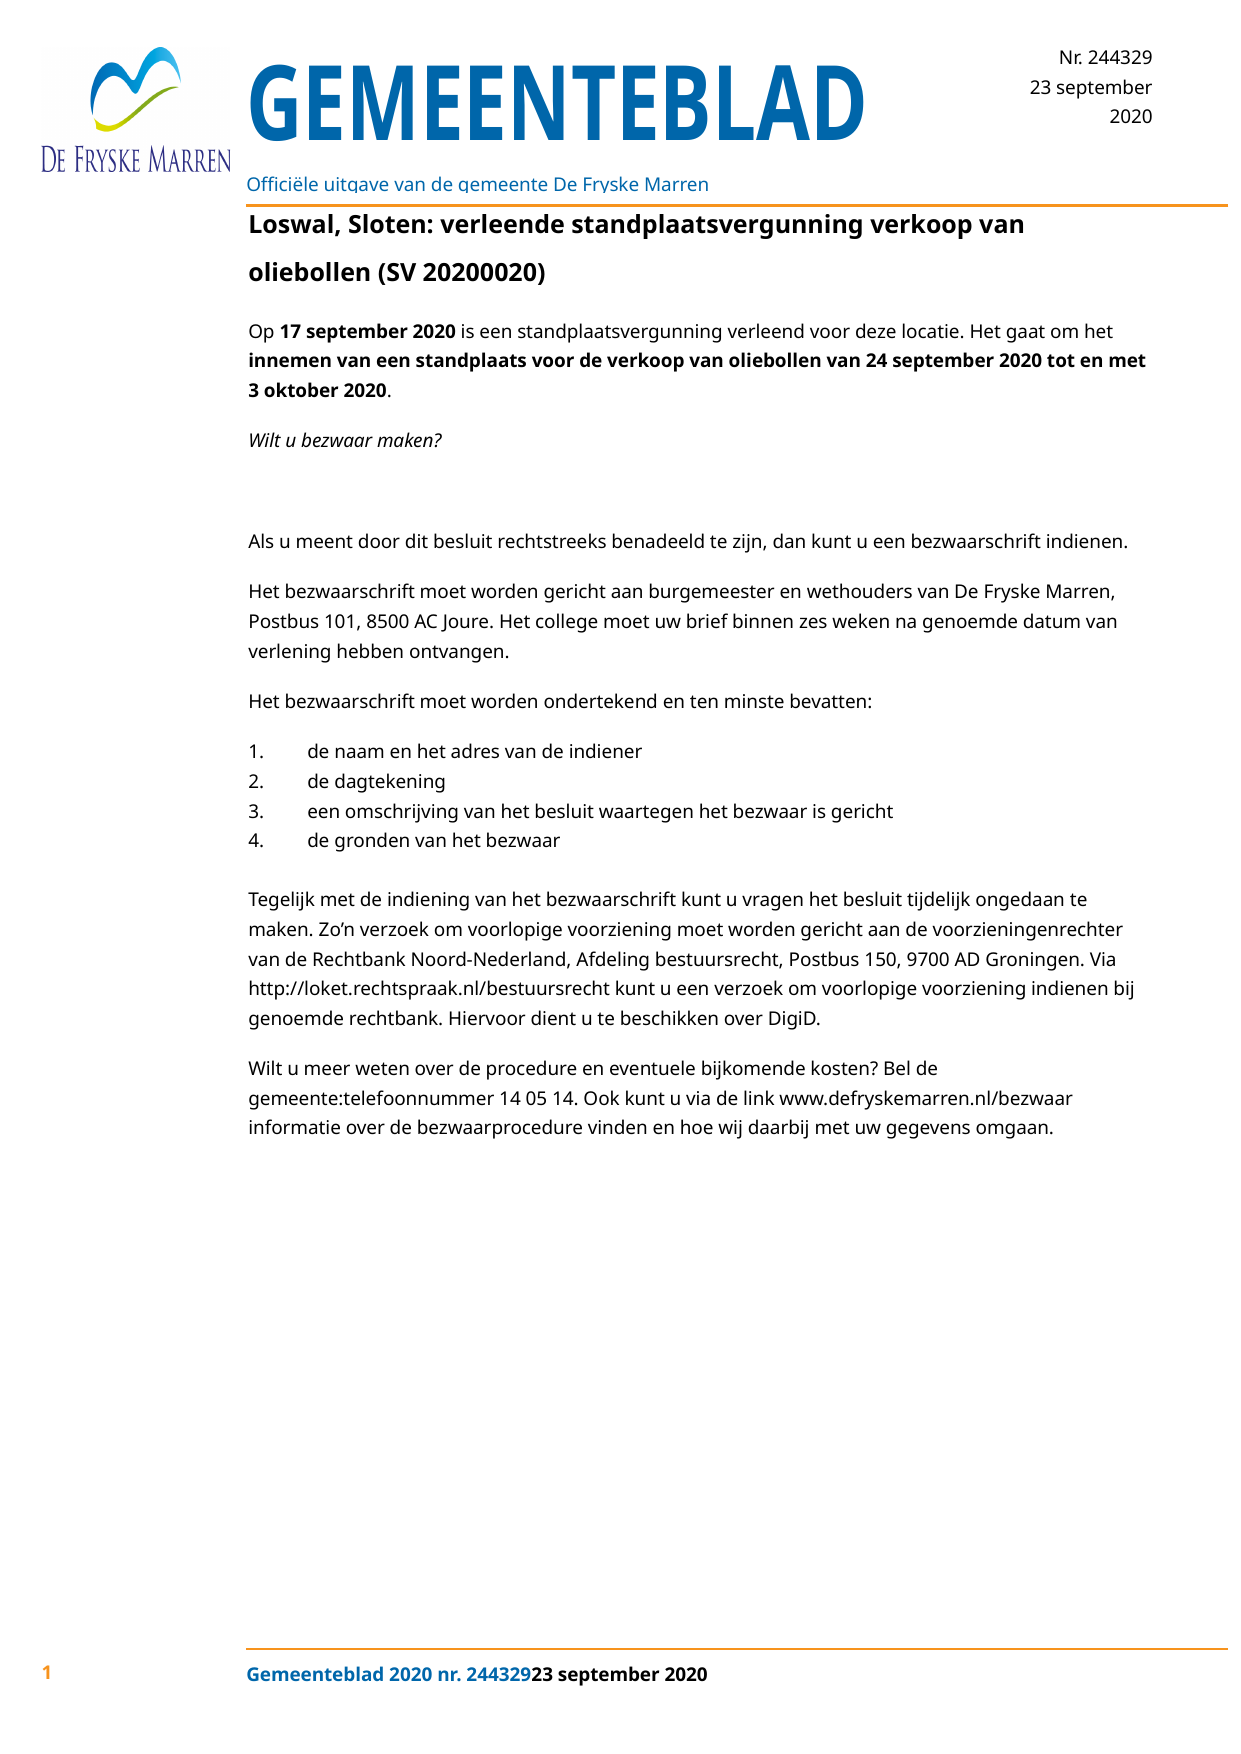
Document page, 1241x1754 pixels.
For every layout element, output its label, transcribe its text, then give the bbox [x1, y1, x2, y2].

text Loswal, Sloten: verleende standplaatsvergunning verkoop van oliebollen (SV 20200020) [248, 207, 1152, 288]
text Het bezwaarschrift moet worden ondertekend en ten minste bevatten: [248, 688, 1152, 714]
text Het bezwaarschrift moet worden gericht aan burgemeester en wethouders van De Fryske Marren, Postbus 101, 8500 AC Joure. Het college moet uw brief binnen zes weken na genoemde datum van verlening hebben ontvangen. [248, 579, 1152, 664]
list de naam en het adres van de indiener [248, 739, 1152, 764]
text Wilt u bezwaar maken? [248, 427, 1152, 453]
picture [41, 47, 231, 172]
text Als u meent door dit besluit rechtstreeks benadeeld te zijn, dan kunt u een bezwaarschrift indienen. [248, 528, 1152, 554]
list de dagtekening [248, 768, 1152, 794]
list de gronden van het bezwaar [248, 827, 1152, 853]
text Tegelijk met de indiening van het bezwaarschrift kunt u vragen het besluit tijdelijk ongedaan te maken. Zo’n verzoek om voorlopige voorziening moet worden gericht aan de voorzieningenrechter van de Rechtbank Noord-Nederland, Afdeling bestuursrecht, Postbus 150, 9700 AD Groningen. Via http://loket.rechtspraak.nl/bestuursrecht kunt u een verzoek om voorlopige voorziening indienen bij genoemde rechtbank. Hiervoor dient u te beschikken over DigiD. [248, 887, 1152, 1031]
list een omschrijving van het besluit waartegen het bezwaar is gericht [248, 798, 1152, 824]
text Wilt u meer weten over de procedure en eventuele bijkomende kosten? Bel de gemeente:telefoonnummer 14 05 14. Ook kunt u via de link www.defryskemarren.nl/bezwaar informatie over de bezwaarprocedure vinden en hoe wij daarbij met uw gegevens omgaan. [248, 1055, 1152, 1140]
text Op 17 september 2020 is een standplaatsvergunning verleend voor deze locatie. Het gaat om het innemen van een standplaats voor de verkoop van oliebollen van 24 september 2020 tot en met 3 oktober 2020. [248, 318, 1152, 403]
